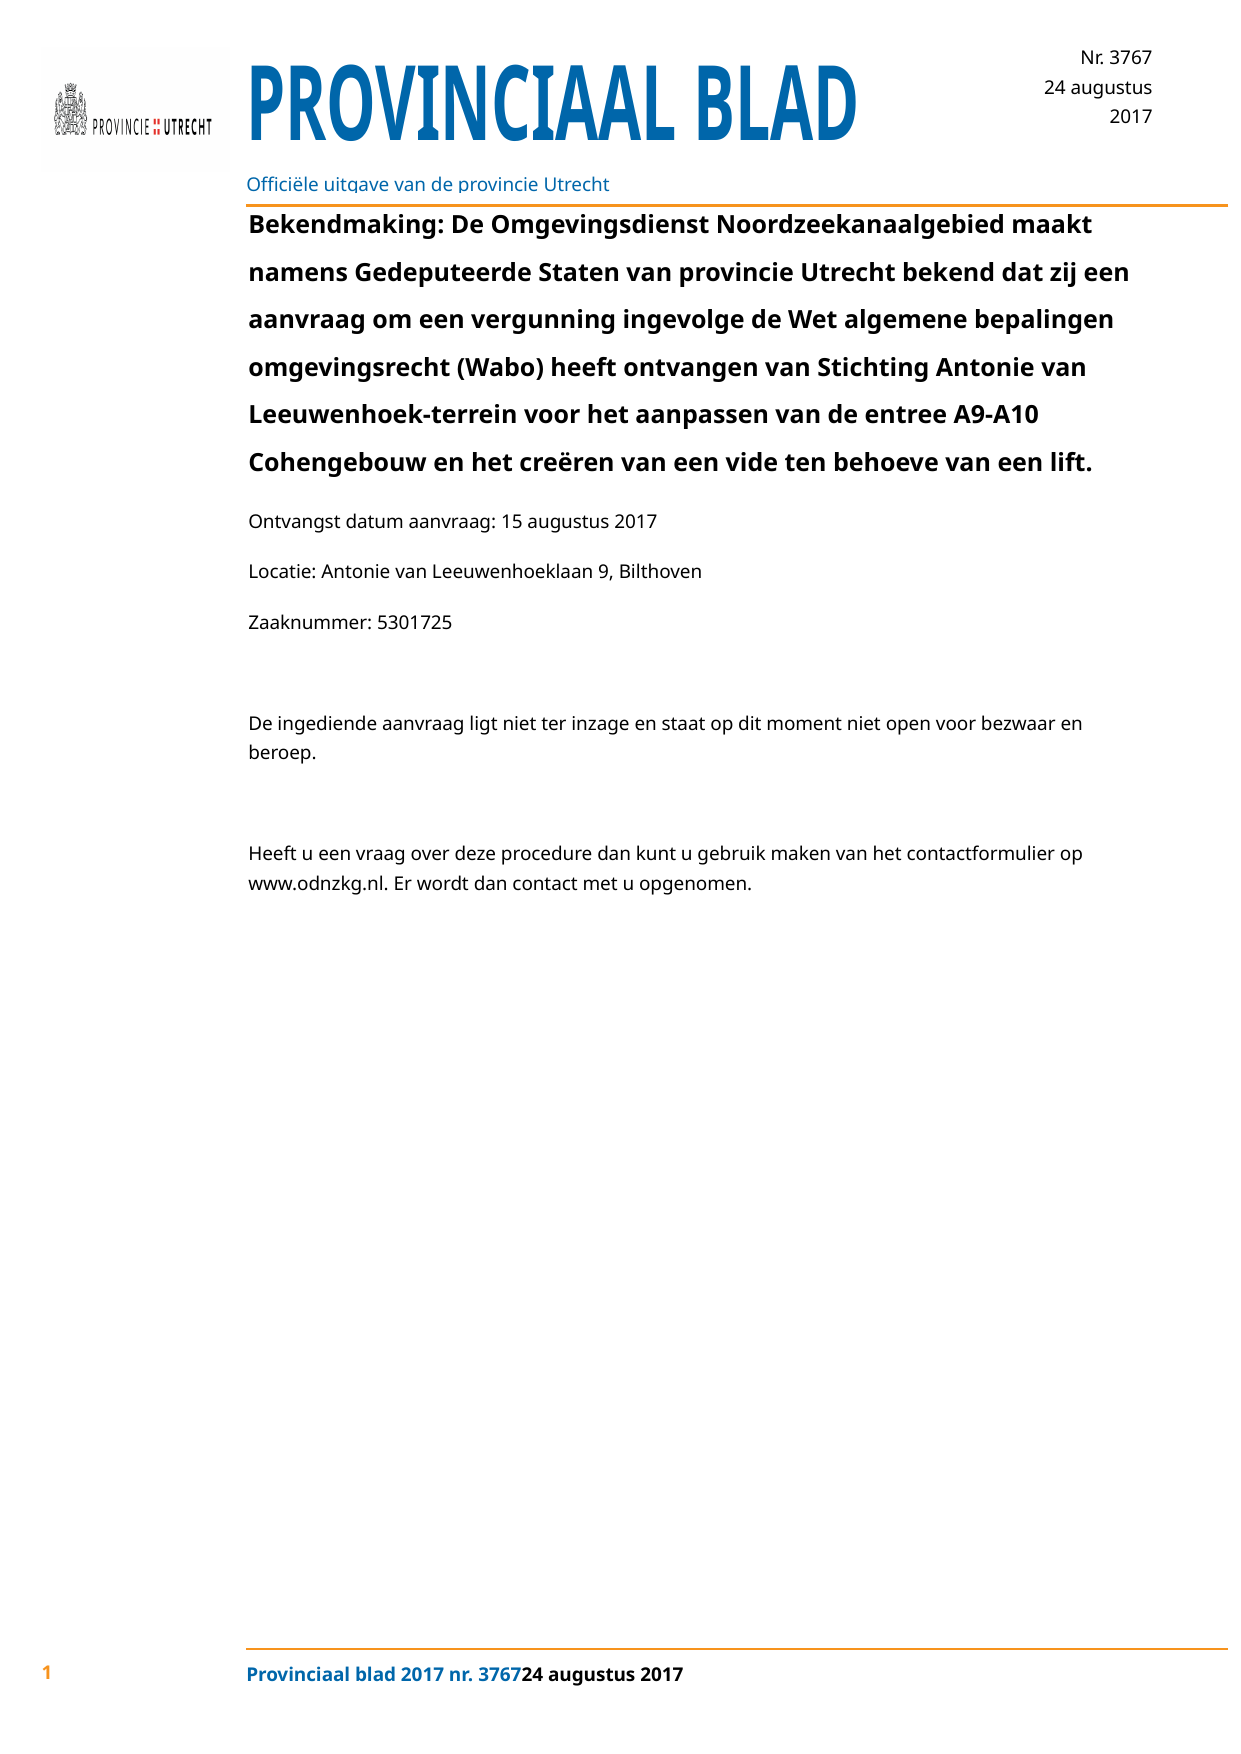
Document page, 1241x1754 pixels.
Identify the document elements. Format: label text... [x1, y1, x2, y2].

text Zaaknummer: 5301725 [248, 609, 1152, 635]
picture [41, 47, 231, 172]
text Heeft u een vraag over deze procedure dan kunt u gebruik maken van het contactformulier op www.odnzkg.nl. Er wordt dan contact met u opgenomen. [248, 840, 1152, 896]
text De ingediende aanvraag ligt niet ter inzage en staat op dit moment niet open voor bezwaar en beroep. [248, 710, 1152, 765]
text Ontvangst datum aanvraag: 15 augustus 2017 [248, 508, 1152, 534]
text Bekendmaking: De Omgevingsdienst Noordzeekanaalgebied maakt namens Gedeputeerde Staten van provincie Utrecht bekend dat zij een aanvraag om een vergunning ingevolge de Wet algemene bepalingen omgevingsrecht (Wabo) heeft ontvangen van Stichting Antonie van Leeuwenhoek-terrein voor het aanpassen van de entree A9-A10 Cohengebouw en het creëren van een vide ten behoeve van een lift. [248, 207, 1152, 479]
text Locatie: Antonie van Leeuwenhoeklaan 9, Bilthoven [248, 559, 1152, 584]
